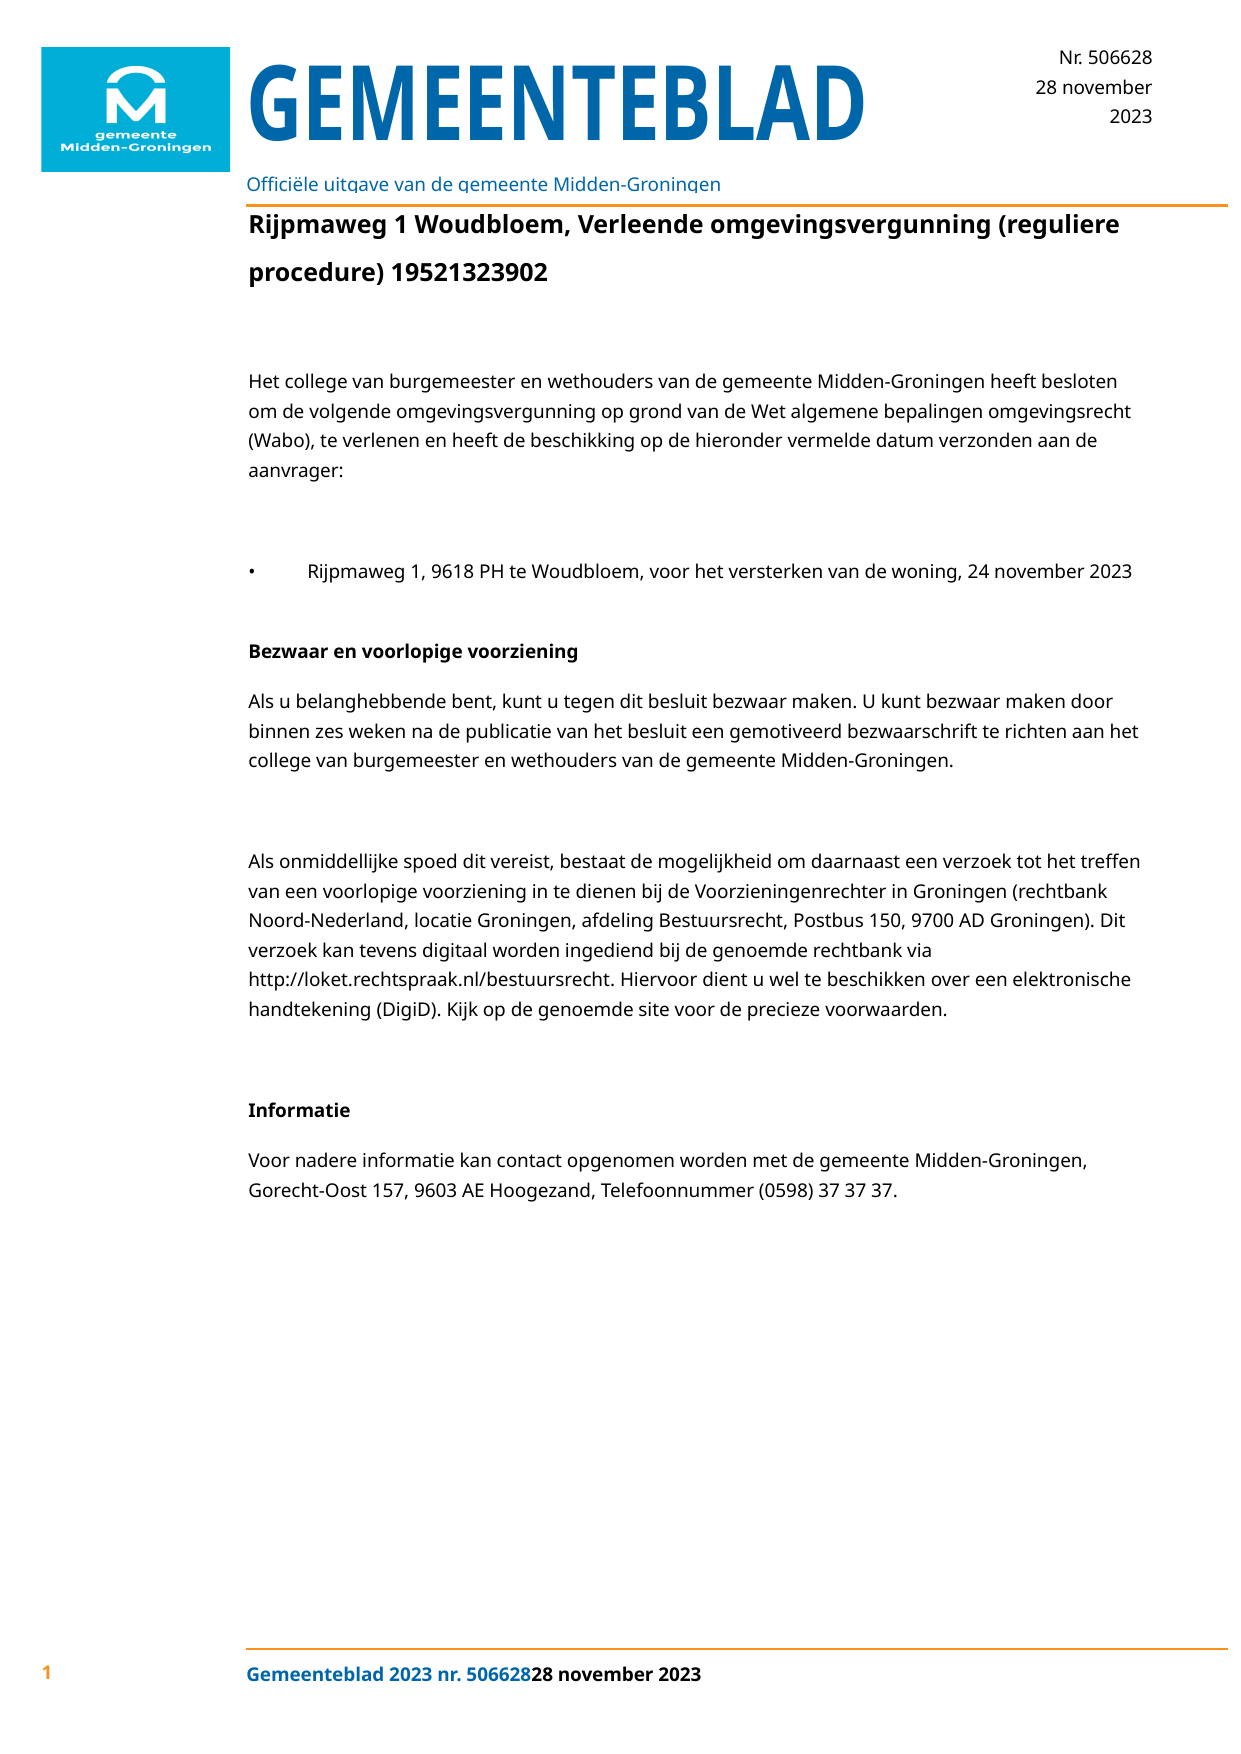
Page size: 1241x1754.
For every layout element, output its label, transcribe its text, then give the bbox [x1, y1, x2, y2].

picture [107, 89, 165, 122]
text Rijpmaweg 1 Woudbloem, Verleende omgevingsvergunning (reguliere procedure) 19521323902 [248, 207, 1152, 288]
picture [184, 146, 190, 153]
text Het college van burgemeester en wethouders van de gemeente Midden-Groningen heeft besloten om de volgende omgevingsvergunning op grond van de Wet algemene bepalingen omgevingsrecht (Wabo), te verlenen en heeft de beschikking op de hieronder vermelde datum verzonden aan de aanvrager: [248, 368, 1152, 483]
text Voor nadere informatie kan contact opgenomen worden met de gemeente Midden-Groningen, Gorecht-Oost 157, 9603 AE Hoogezand, Telefoonnummer (0598) 37 37 37. [248, 1147, 1152, 1203]
text Als onmiddellijke spoed dit vereist, bestaat de mogelijkheid om daarnaast een verzoek tot het treffen van een voorlopige voorziening in te dienen bij de Voorzieningenrechter in Groningen (rechtbank Noord-Nederland, locatie Groningen, afdeling Bestuursrecht, Postbus 150, 9700 AD Groningen). Dit verzoek kan tevens digitaal worden ingediend bij de genoemde rechtbank via http://loket.rechtspraak.nl/bestuursrecht. Hiervoor dient u wel te beschikken over een elektronische handtekening (DigiD). Kijk op de genoemde site voor de precieze voorwaarden. [248, 848, 1152, 1022]
list Rijpmaweg 1, 9618 PH te Woudbloem, voor het versterken van de woning, 24 november 2023 [248, 558, 1152, 584]
text Als u belanghebbende bent, kunt u tegen dit besluit bezwaar maken. U kunt bezwaar maken door binnen zes weken na de publicatie van het besluit een gemotiveerd bezwaarschrift te richten aan het college van burgemeester en wethouders van de gemeente Midden-Groningen. [248, 688, 1152, 773]
text Bezwaar en voorlopige voorziening [248, 638, 1152, 664]
text Informatie [248, 1097, 1152, 1123]
picture [108, 66, 164, 82]
